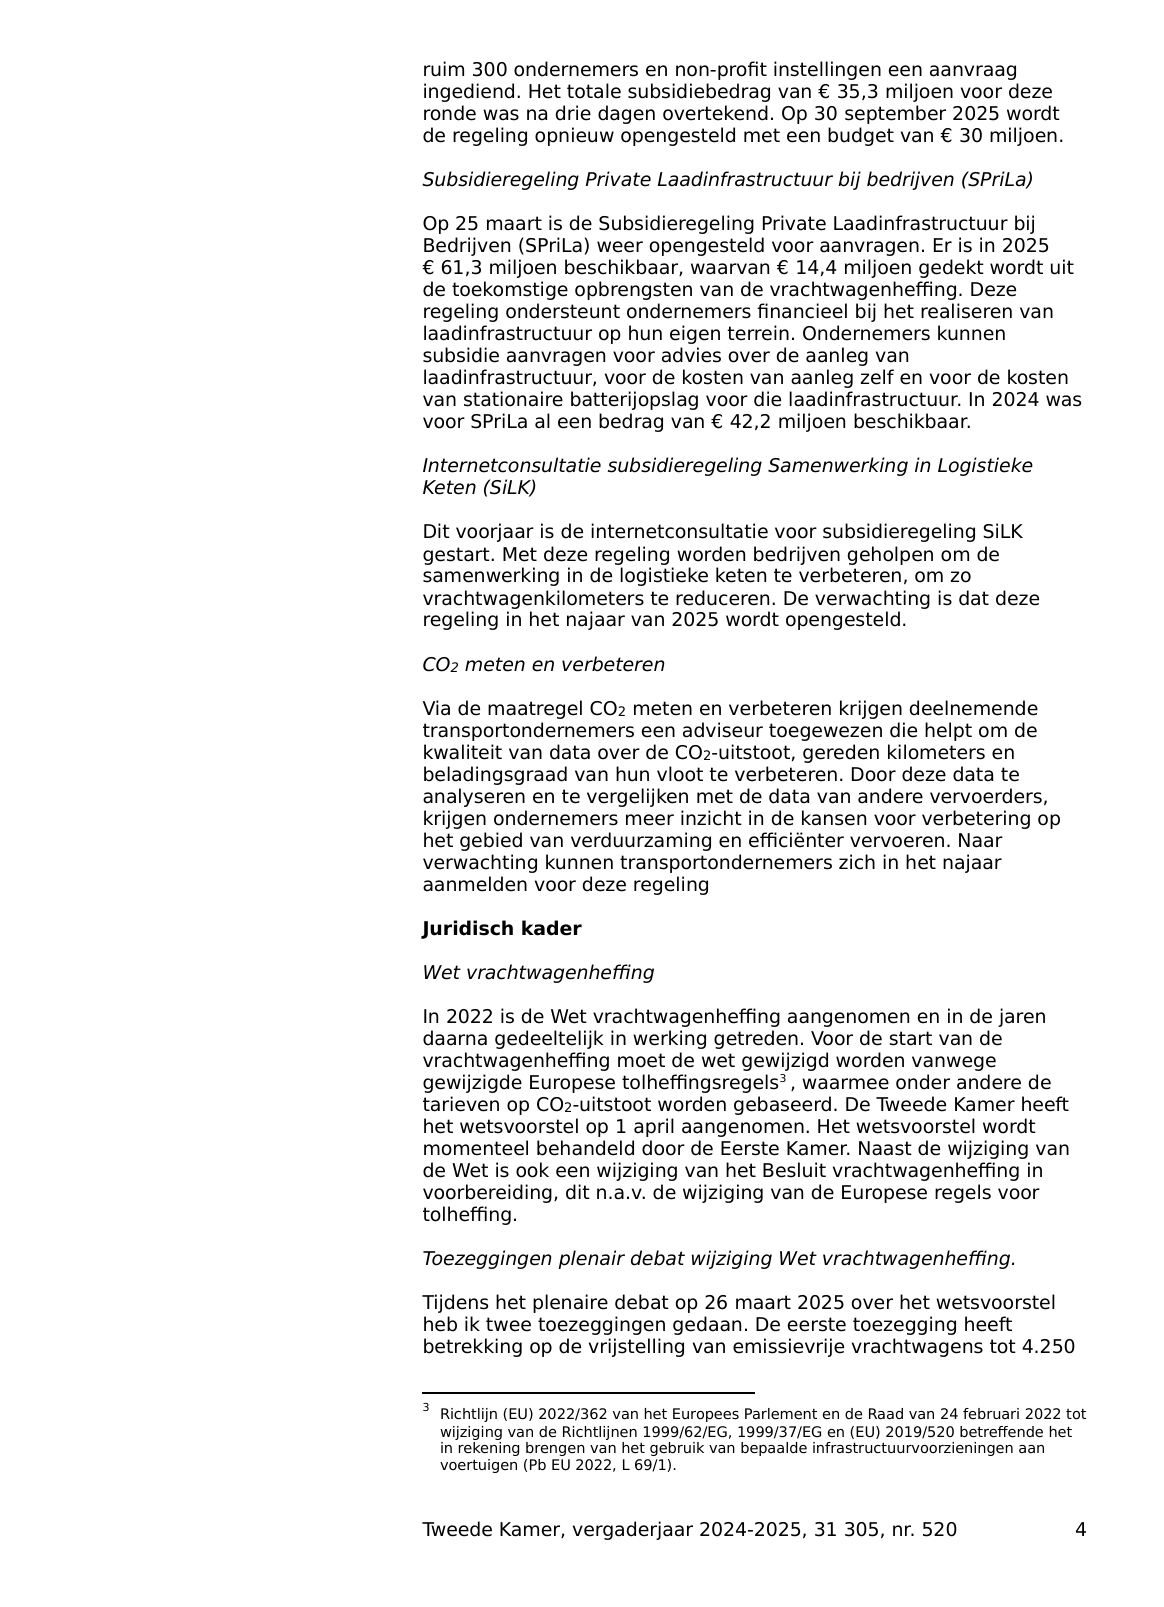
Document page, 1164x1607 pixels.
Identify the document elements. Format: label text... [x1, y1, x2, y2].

text Via de maatregel CO2 meten en verbeteren krijgen deelnemende transportondernemers een adviseur toegewezen die helpt om de kwaliteit van data over de CO2-uitstoot, gereden kilometers en beladingsgraad van hun vloot te verbeteren. Door deze data te analyseren en te vergelijken met de data van andere vervoerders, krijgen ondernemers meer inzicht in de kansen voor verbetering op het gebied van verduurzaming en efficiënter vervoeren. Naar verwachting kunnen transportondernemers zich in het najaar aanmelden voor deze regeling [422, 698, 1087, 896]
text Op 25 maart is de Subsidieregeling Private Laadinfrastructuur bij Bedrijven (SPriLa) weer opengesteld voor aanvragen. Er is in 2025 € 61,3 miljoen beschikbaar, waarvan € 14,4 miljoen gedekt wordt uit de toekomstige opbrengsten van de vrachtwagenheffing. Deze regeling ondersteunt ondernemers financieel bij het realiseren van laadinfrastructuur op hun eigen terrein. Ondernemers kunnen subsidie aanvragen voor advies over de aanleg van laadinfrastructuur, voor de kosten van aanleg zelf en voor de kosten van stationaire batterijopslag voor die laadinfrastructuur. In 2024 was voor SPriLa al een bedrag van € 42,2 miljoen beschikbaar. [422, 213, 1087, 433]
subtitle Wet vrachtwagenheffing [422, 962, 1087, 984]
subtitle Toezeggingen plenair debat wijziging Wet vrachtwagenheffing. [422, 1248, 1087, 1270]
text In 2022 is de Wet vrachtwagenheffing aangenomen en in de jaren daarna gedeeltelijk in werking getreden. Voor de start van de vrachtwagenheffing moet de wet gewijzigd worden vanwege gewijzigde Europese tolheffingsregels, waarmee onder andere de tarieven op CO2-uitstoot worden gebaseerd. De Tweede Kamer heeft het wetsvoorstel op 1 april aangenomen. Het wetsvoorstel wordt momenteel behandeld door de Eerste Kamer. Naast de wijziging van de Wet is ook een wijziging van het Besluit vrachtwagenheffing in voorbereiding, dit n.a.v. de wijziging van de Europese regels voor tolheffing. [422, 1006, 1087, 1226]
subtitle CO2 meten en verbeteren [422, 653, 1087, 676]
text Dit voorjaar is de internetconsultatie voor subsidieregeling SiLK gestart. Met deze regeling worden bedrijven geholpen om de samenwerking in de logistieke keten te verbeteren, om zo vrachtwagenkilometers te reduceren. De verwachting is dat deze regeling in het najaar van 2025 wordt opengesteld. [422, 521, 1087, 631]
text Tijdens het plenaire debat op 26 maart 2025 over het wetsvoorstel heb ik twee toezeggingen gedaan. De eerste toezegging heeft betrekking op de vrijstelling van emissievrije vrachtwagens tot 4.250 [422, 1292, 1087, 1358]
subtitle Internetconsultatie subsidieregeling Samenwerking in Logistieke Keten (SiLK) [422, 455, 1087, 499]
subtitle Juridisch kader [422, 918, 1087, 940]
subtitle Subsidieregeling Private Laadinfrastructuur bij bedrijven (SPriLa) [422, 169, 1087, 191]
text ruim 300 ondernemers en non-profit instellingen een aanvraag ingediend. Het totale subsidiebedrag van € 35,3 miljoen voor deze ronde was na drie dagen overtekend. Op 30 september 2025 wordt de regeling opnieuw opengesteld met een budget van € 30 miljoen. [422, 59, 1087, 147]
text Richtlijn (EU) 2022/362 van het Europees Parlement en de Raad van 24 februari 2022 tot wijziging van de Richtlijnen 1999/62/EG, 1999/37/EG en (EU) 2019/520 betreffende het in rekening brengen van het gebruik van bepaalde infrastructuurvoorzieningen aan voertuigen (Pb EU 2022, L 69/1). [422, 1402, 1087, 1474]
